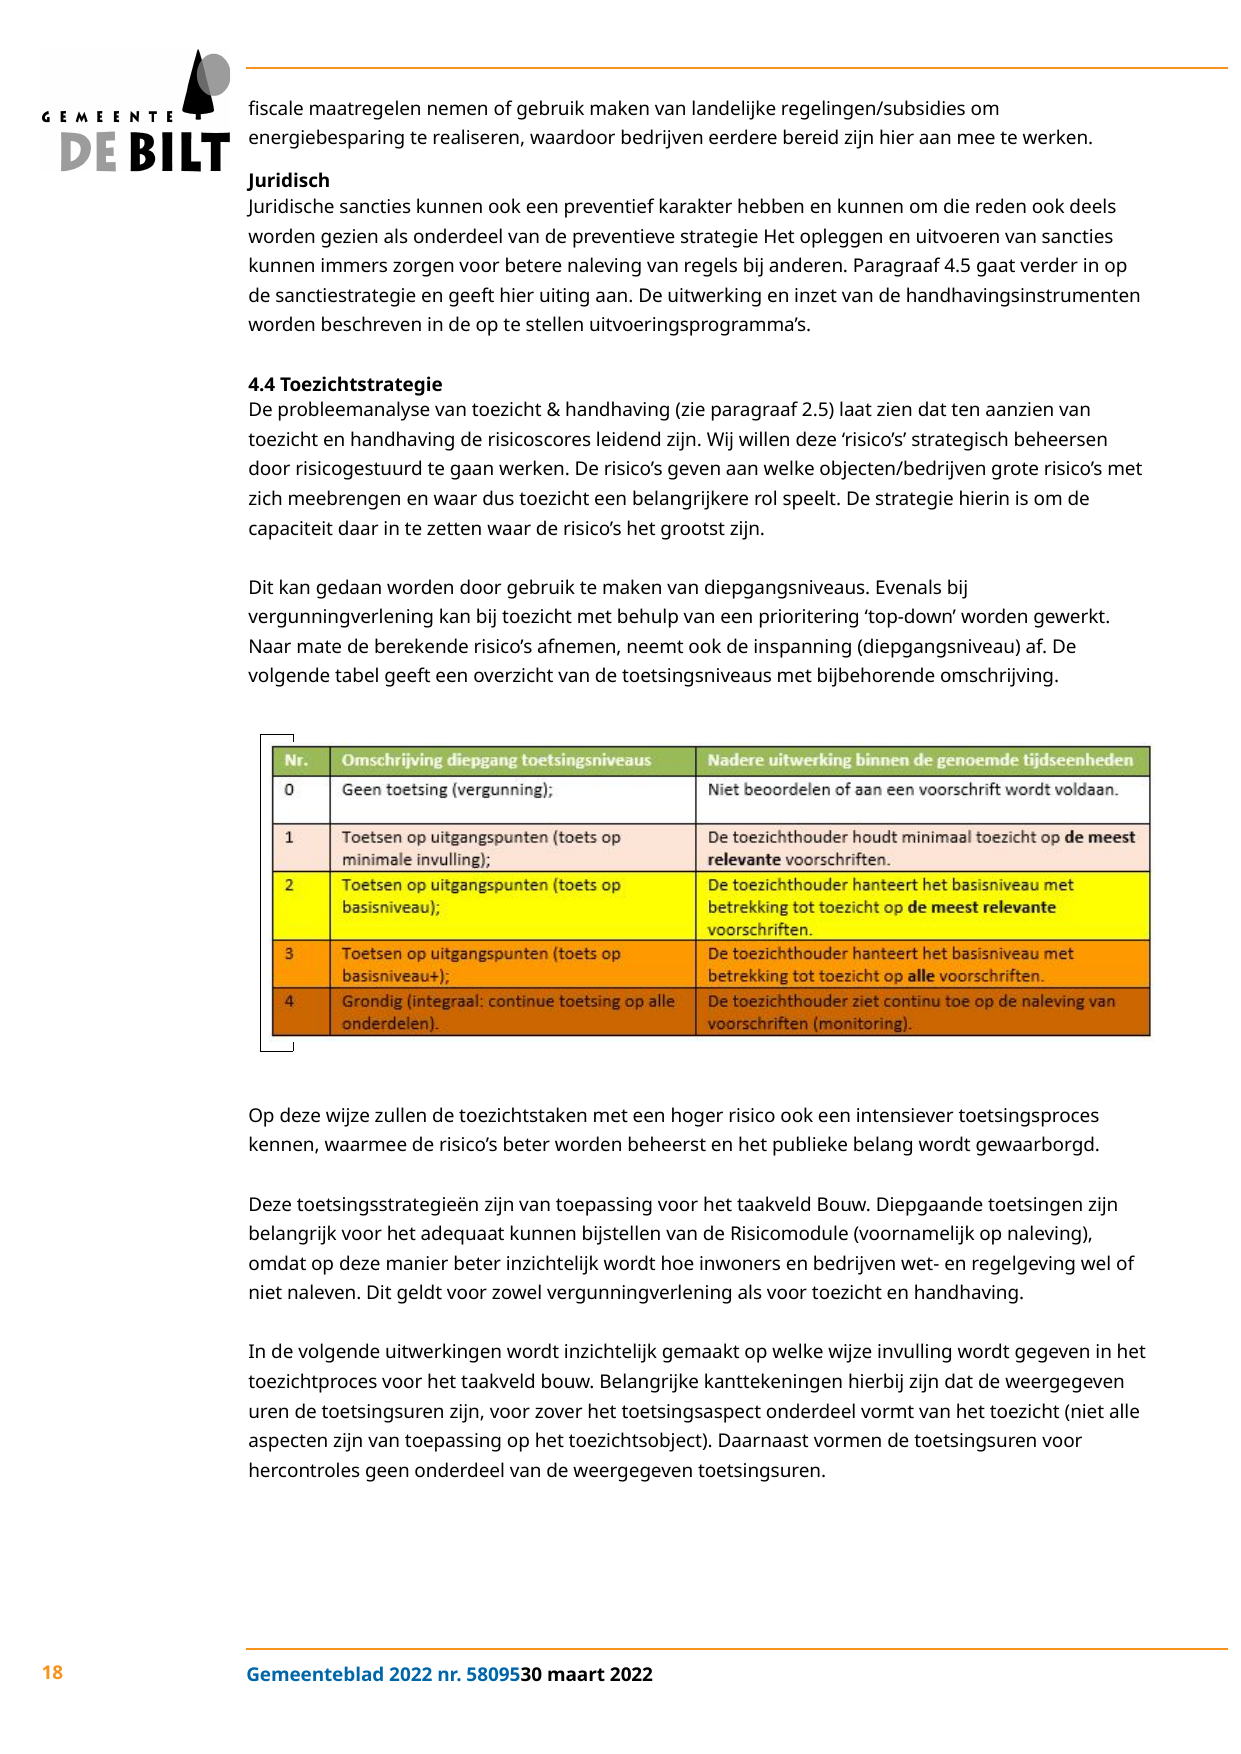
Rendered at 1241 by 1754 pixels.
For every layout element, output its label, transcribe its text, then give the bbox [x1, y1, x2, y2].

text fiscale maatregelen nemen of gebruik maken van landelijke regelingen/subsidies om energiebesparing te realiseren, waardoor bedrijven eerdere bereid zijn hier aan mee te werken. [248, 95, 1152, 150]
text Juridische sancties kunnen ook een preventief karakter hebben en kunnen om die reden ook deels worden gezien als onderdeel van de preventieve strategie Het opleggen en uitvoeren van sancties kunnen immers zorgen voor betere naleving van regels bij anderen. Paragraaf 4.5 gaat verder in op de sanctiestrategie en geeft hier uiting aan. De uitwerking en inzet van de handhavingsinstrumenten worden beschreven in de op te stellen uitvoeringsprogramma’s. [248, 193, 1152, 337]
text De probleemanalyse van toezicht & handhaving (zie paragraaf 2.5) laat zien dat ten aanzien van toezicht en handhaving de risicoscores leidend zijn. Wij willen deze ‘risico’s’ strategisch beheersen door risicogestuurd te gaan werken. De risico’s geven aan welke objecten/bedrijven grote risico’s met zich meebrengen en waar dus toezicht een belangrijkere rol speelt. De strategie hierin is om de capaciteit daar in te zetten waar de risico’s het grootst zijn. [248, 396, 1152, 541]
text Juridisch [248, 167, 1152, 193]
text Dit kan gedaan worden door gebruik te maken van diepgangsniveaus. Evenals bij vergunningverlening kan bij toezicht met behulp van een prioritering ‘top-down’ worden gewerkt. Naar mate de berekende risico’s afnemen, neemt ook de inspanning (diepgangsniveau) af. De volgende tabel geeft een overzicht van de toetsingsniveaus met bijbehorende omschrijving. [248, 574, 1152, 688]
text Deze toetsingsstrategieën zijn van toepassing voor het taakveld Bouw. Diepgaande toetsingen zijn belangrijk voor het adequaat kunnen bijstellen van de Risicomodule (voornamelijk op naleving), omdat op deze manier beter inzichtelijk wordt hoe inwoners en bedrijven wet- en regelgeving wel of niet naleven. Dit geldt voor zowel vergunningverlening als voor toezicht en handhaving. [248, 1191, 1152, 1305]
picture [268, 742, 1155, 1042]
text In de volgende uitwerkingen wordt inzichtelijk gemaakt op welke wijze invulling wordt gegeven in het toezichtproces voor het taakveld bouw. Belangrijke kanttekeningen hierbij zijn dat de weergegeven uren de toetsingsuren zijn, voor zover het toetsingsaspect onderdeel vormt van het toezicht (niet alle aspecten zijn van toepassing op het toezichtsobject). Daarnaast vormen de toetsingsuren voor hercontroles geen onderdeel van de weergegeven toetsingsuren. [248, 1339, 1152, 1483]
text 4.4 Toezichtstrategie [248, 371, 1152, 396]
text Op deze wijze zullen de toezichtstaken met een hoger risico ook een intensiever toetsingsproces kennen, waarmee de risico’s beter worden beheerst en het publieke belang wordt gewaarborgd. [248, 1102, 1152, 1157]
picture [41, 47, 231, 172]
